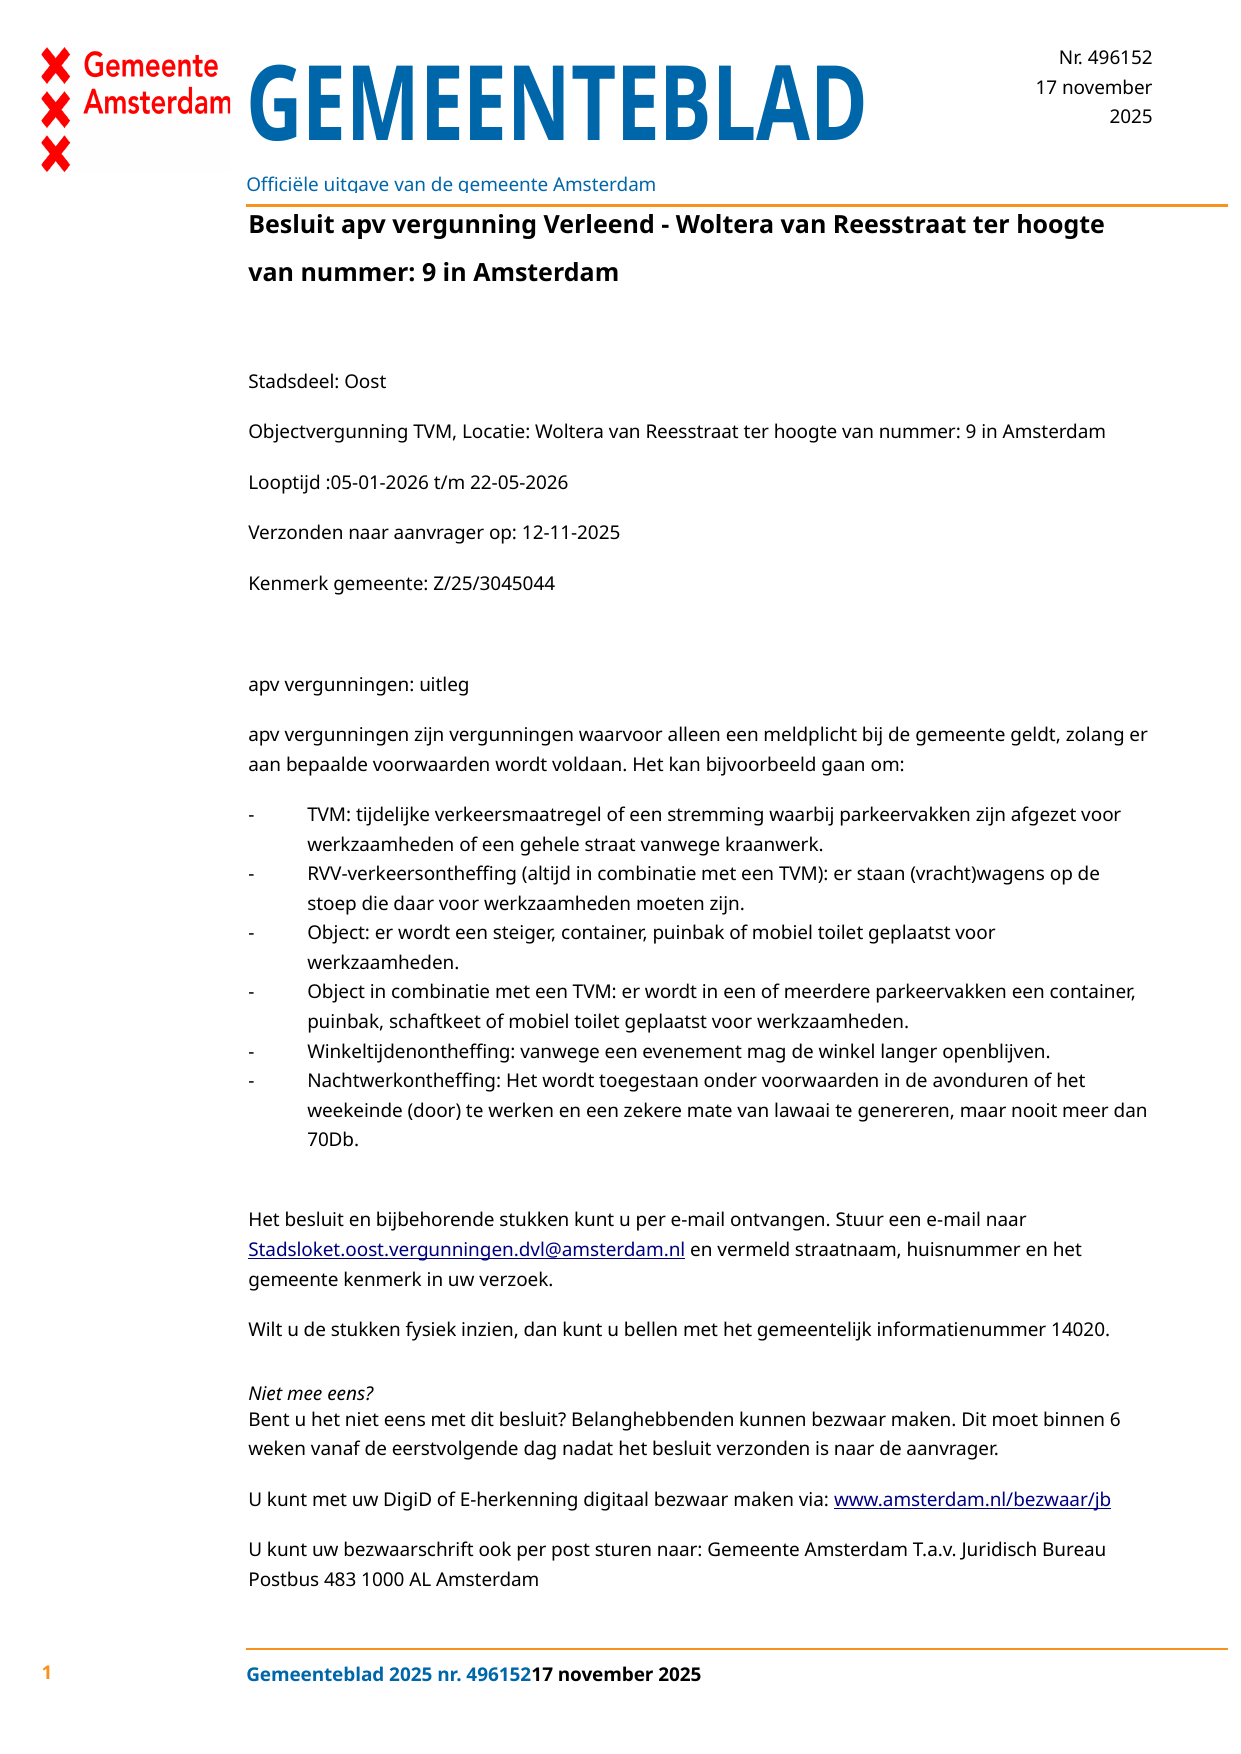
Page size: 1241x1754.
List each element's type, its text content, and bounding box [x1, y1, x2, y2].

text Kenmerk gemeente: Z/25/3045044 [248, 570, 1152, 596]
text U kunt uw bezwaarschrift ook per post sturen naar: Gemeente Amsterdam T.a.v. Juridisch Bureau Postbus 483 1000 AL Amsterdam [248, 1536, 1152, 1592]
text apv vergunningen zijn vergunningen waarvoor alleen een meldplicht bij de gemeente geldt, zolang er aan bepaalde voorwaarden wordt voldaan. Het kan bijvoorbeeld gaan om: [248, 721, 1152, 777]
text Verzonden naar aanvrager op: 12-11-2025 [248, 519, 1152, 545]
list TVM: tijdelijke verkeersmaatregel of een stremming waarbij parkeervakken zijn afgezet voor werkzaamheden of een gehele straat vanwege kraanwerk. [248, 801, 1152, 857]
text Het besluit en bijbehorende stukken kunt u per e-mail ontvangen. Stuur een e-mail naar Stadsloket.oost.vergunningen.dvl@amsterdam.nl en vermeld straatnaam, huisnummer en het gemeente kenmerk in uw verzoek. [248, 1207, 1152, 1292]
list Object: er wordt een steiger, container, puinbak of mobiel toilet geplaatst voor werkzaamheden. [248, 919, 1152, 975]
list Object in combinatie met een TVM: er wordt in een of meerdere parkeervakken een container, puinbak, schaftkeet of mobiel toilet geplaatst voor werkzaamheden. [248, 979, 1152, 1034]
text apv vergunningen: uitleg [248, 671, 1152, 697]
picture [41, 47, 231, 172]
text Stadsdeel: Oost [248, 368, 1152, 394]
list RVV-verkeersontheffing (altijd in combinatie met een TVM): er staan (vracht)wagens op de stoep die daar voor werkzaamheden moeten zijn. [248, 860, 1152, 916]
text Objectvergunning TVM, Locatie: Woltera van Reesstraat ter hoogte van nummer: 9 in Amsterdam [248, 419, 1152, 444]
text Bent u het niet eens met dit besluit? Belanghebbenden kunnen bezwaar maken. Dit moet binnen 6 weken vanaf de eerstvolgende dag nadat het besluit verzonden is naar de aanvrager. [248, 1406, 1152, 1461]
list Nachtwerkontheffing: Het wordt toegestaan onder voorwaarden in de avonduren of het weekeinde (door) te werken en een zekere mate van lawaai te genereren, maar nooit meer dan 70Db. [248, 1067, 1152, 1152]
text Besluit apv vergunning Verleend - Woltera van Reesstraat ter hoogte van nummer: 9 in Amsterdam [248, 207, 1152, 288]
list Winkeltijdenontheffing: vanwege een evenement mag de winkel langer openblijven. [248, 1038, 1152, 1064]
text Wilt u de stukken fysiek inzien, dan kunt u bellen met het gemeentelijk informatienummer 14020. [248, 1316, 1152, 1342]
text Niet mee eens? [248, 1380, 1152, 1406]
text Looptijd :05-01-2026 t/m 22-05-2026 [248, 469, 1152, 495]
text U kunt met uw DigiD of E-herkenning digitaal bezwaar maken via: www.amsterdam.nl/bezwaar/jb [248, 1486, 1152, 1512]
